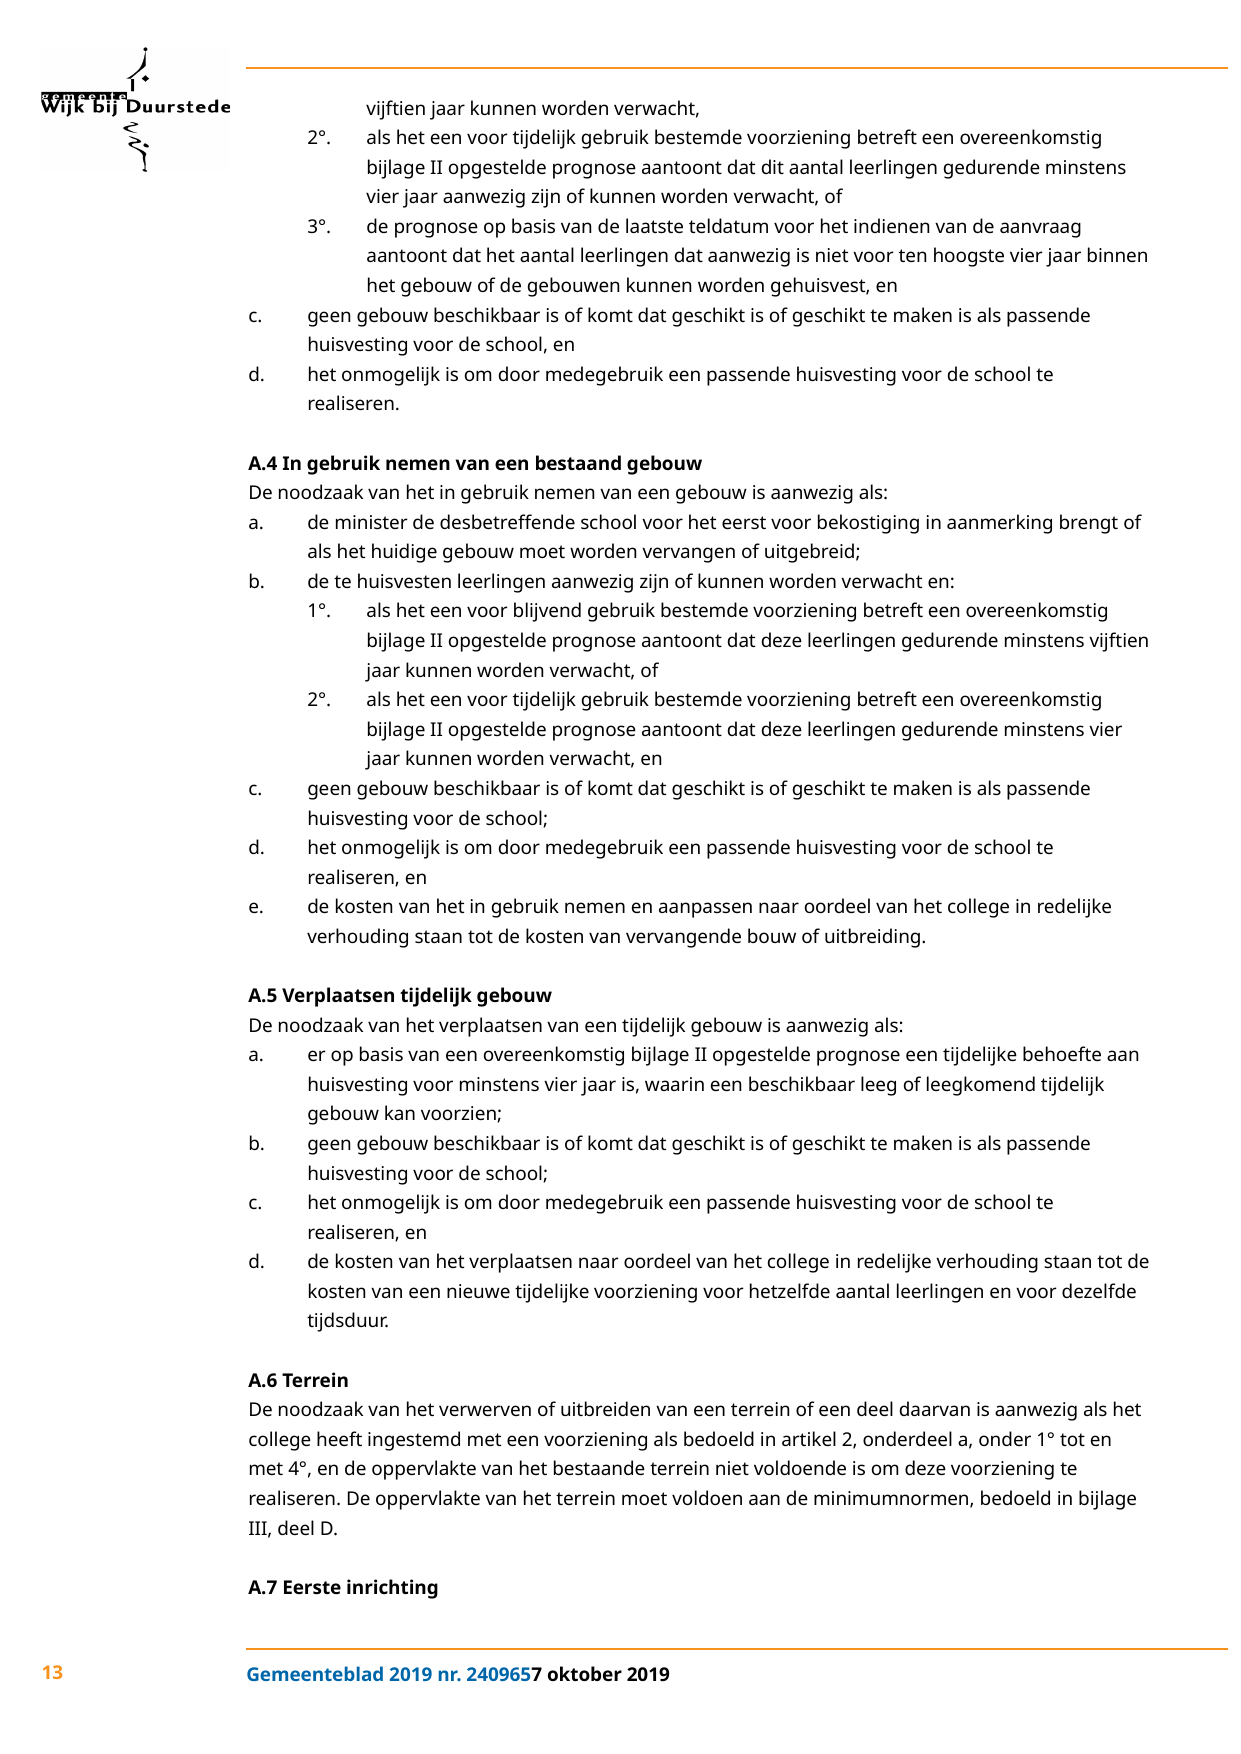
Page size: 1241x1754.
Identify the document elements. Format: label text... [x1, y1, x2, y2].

list het onmogelijk is om door medegebruik een passende huisvesting voor de school te realiseren. [248, 361, 1152, 416]
text De noodzaak van het verwerven of uitbreiden van een terrein of een deel daarvan is aanwezig als het college heeft ingestemd met een voorziening als bedoeld in artikel 2, onderdeel a, onder 1° tot en met 4°, en de oppervlakte van het bestaande terrein niet voldoende is om deze voorziening te realiseren. De oppervlakte van het terrein moet voldoen aan de minimumnormen, bedoeld in bijlage III, deel D. [248, 1396, 1152, 1541]
text A.6 Terrein [248, 1367, 1152, 1393]
list de minister de desbetreffende school voor het eerst voor bekostiging in aanmerking brengt of als het huidige gebouw moet worden vervangen of uitgebreid; [248, 509, 1152, 564]
list de kosten van het verplaatsen naar oordeel van het college in redelijke verhouding staan tot de kosten van een nieuwe tijdelijke voorziening voor hetzelfde aantal leerlingen en voor dezelfde tijdsduur. [248, 1248, 1152, 1333]
list de kosten van het in gebruik nemen en aanpassen naar oordeel van het college in redelijke verhouding staan tot de kosten van vervangende bouw of uitbreiding. [248, 893, 1152, 949]
list het onmogelijk is om door medegebruik een passende huisvesting voor de school te realiseren, en [248, 1189, 1152, 1245]
list geen gebouw beschikbaar is of komt dat geschikt is of geschikt te maken is als passende huisvesting voor de school, en [248, 302, 1152, 357]
list geen gebouw beschikbaar is of komt dat geschikt is of geschikt te maken is als passende huisvesting voor de school; [248, 775, 1152, 831]
picture [41, 47, 231, 172]
list vijftien jaar kunnen worden verwacht, [307, 95, 1152, 121]
text De noodzaak van het verplaatsen van een tijdelijk gebouw is aanwezig als: [248, 1012, 1152, 1038]
list de prognose op basis van de laatste teldatum voor het indienen van de aanvraag aantoont dat het aantal leerlingen dat aanwezig is niet voor ten hoogste vier jaar binnen het gebouw of de gebouwen kunnen worden gehuisvest, en [307, 213, 1152, 298]
text A.5 Verplaatsen tijdelijk gebouw [248, 982, 1152, 1008]
list het onmogelijk is om door medegebruik een passende huisvesting voor de school te realiseren, en [248, 834, 1152, 890]
list de te huisvesten leerlingen aanwezig zijn of kunnen worden verwacht en: [248, 568, 1152, 594]
list als het een voor tijdelijk gebruik bestemde voorziening betreft een overeenkomstig bijlage II opgestelde prognose aantoont dat dit aantal leerlingen gedurende minstens vier jaar aanwezig zijn of kunnen worden verwacht, of [307, 124, 1152, 209]
list als het een voor tijdelijk gebruik bestemde voorziening betreft een overeenkomstig bijlage II opgestelde prognose aantoont dat deze leerlingen gedurende minstens vier jaar kunnen worden verwacht, en [307, 686, 1152, 771]
list er op basis van een overeenkomstig bijlage II opgestelde prognose een tijdelijke behoefte aan huisvesting voor minstens vier jaar is, waarin een beschikbaar leeg of leegkomend tijdelijk gebouw kan voorzien; [248, 1041, 1152, 1126]
list als het een voor blijvend gebruik bestemde voorziening betreft een overeenkomstig bijlage II opgestelde prognose aantoont dat deze leerlingen gedurende minstens vijftien jaar kunnen worden verwacht, of [307, 598, 1152, 683]
list geen gebouw beschikbaar is of komt dat geschikt is of geschikt te maken is als passende huisvesting voor de school; [248, 1130, 1152, 1186]
text A.4 In gebruik nemen van een bestaand gebouw [248, 450, 1152, 476]
text A.7 Eerste inrichting [248, 1574, 1152, 1600]
text De noodzaak van het in gebruik nemen van een gebouw is aanwezig als: [248, 479, 1152, 505]
